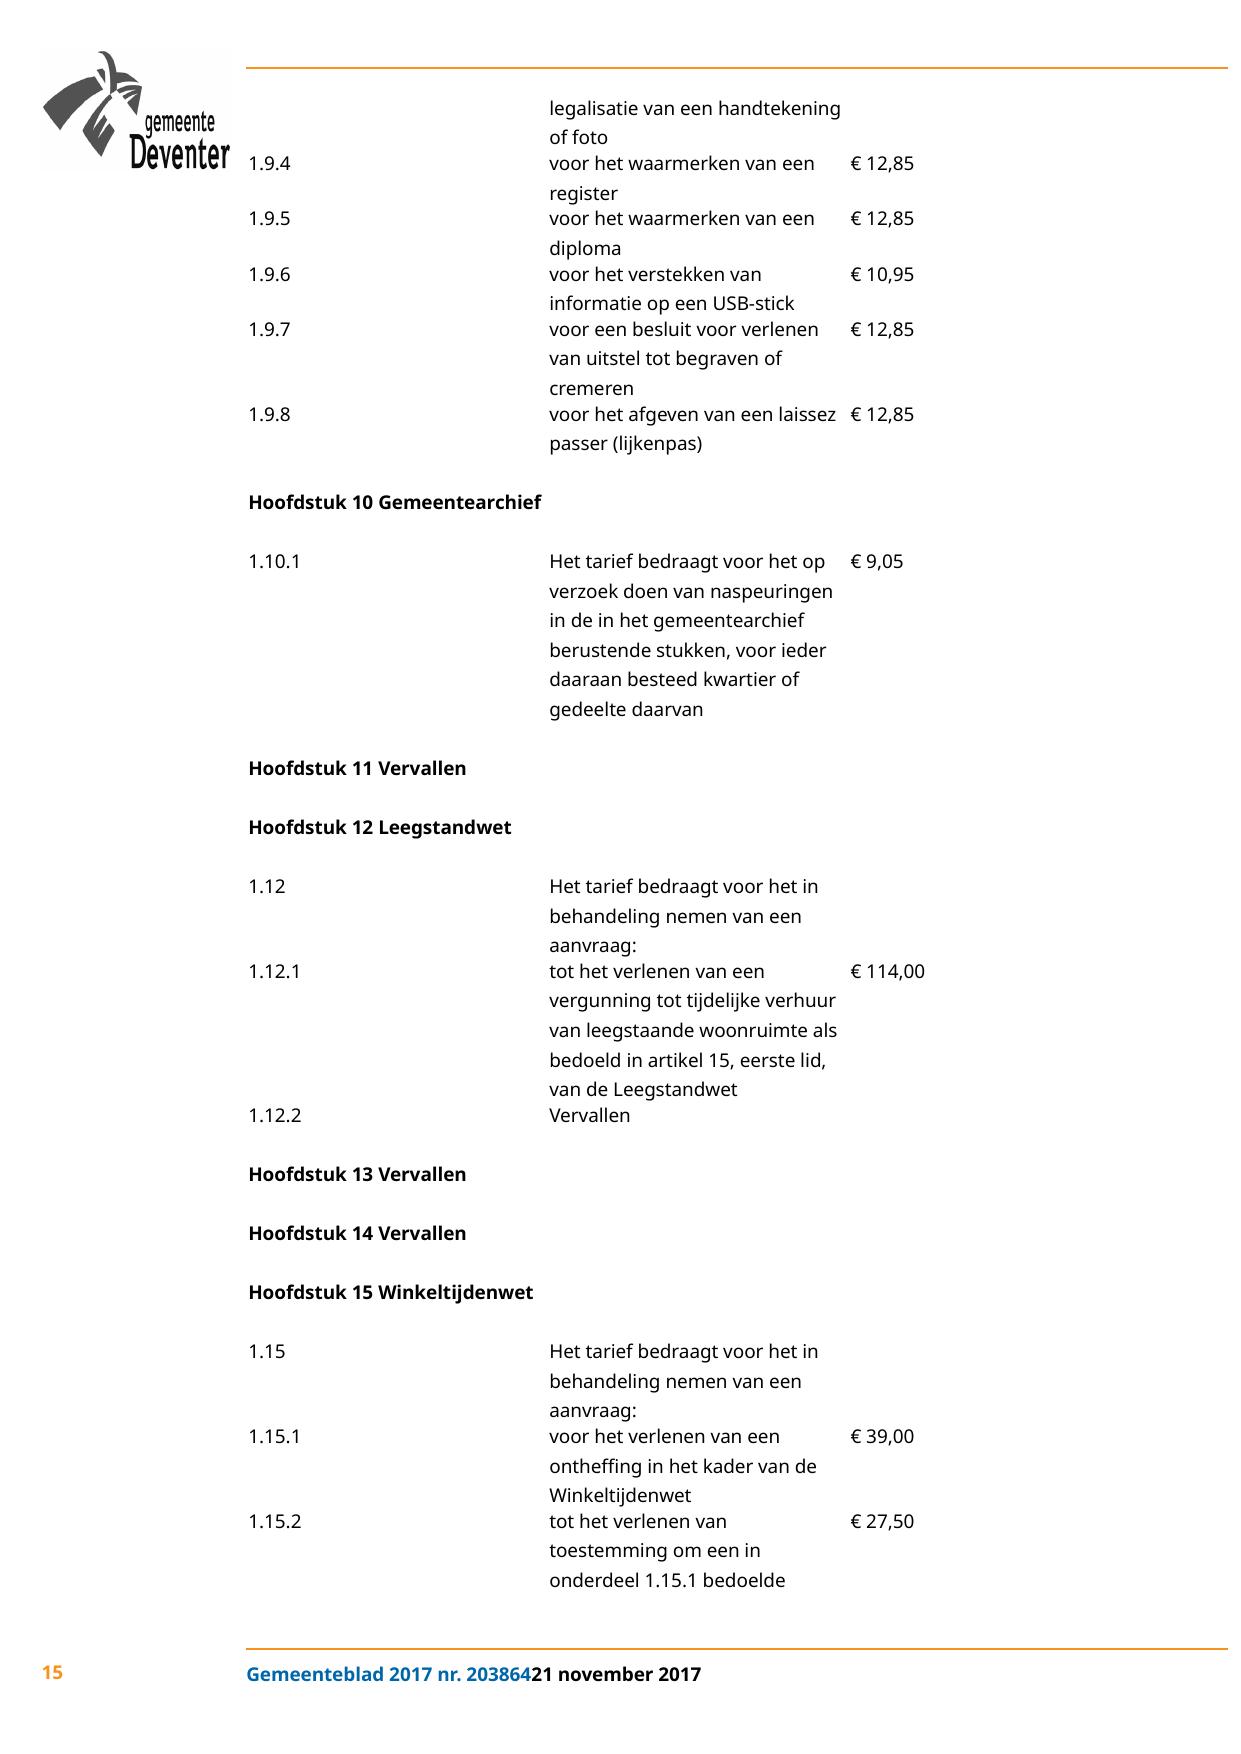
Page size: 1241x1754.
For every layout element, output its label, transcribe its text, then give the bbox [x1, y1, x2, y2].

table_cell legalisatie van een handtekening of foto [549, 95, 850, 150]
table_cell € 12,85 [850, 150, 1152, 205]
text Hoofdstuk 14 Vervallen [248, 1220, 1152, 1246]
table_cell Vervallen [549, 1102, 850, 1128]
table_header Het tarief bedraagt voor het in behandeling nemen van een aanvraag: [549, 873, 850, 958]
table_cell € 12,85 [850, 401, 1152, 456]
text Hoofdstuk 15 Winkeltijdenwet [248, 1279, 1152, 1305]
table_cell voor het verstekken van informatie op een USB-stick [549, 261, 850, 316]
table_header € 9,05 [850, 548, 1152, 722]
table_cell € 10,95 [850, 261, 1152, 316]
table_cell tot het verlenen van een vergunning tot tijdelijke verhuur van leegstaande woonruimte als bedoeld in artikel 15, eerste lid, van de Leegstandwet [549, 958, 850, 1102]
table_header 1.15 [248, 1338, 549, 1423]
text Hoofdstuk 11 Vervallen [248, 755, 1152, 781]
table_cell voor het afgeven van een laissez passer (lijkenpas) [549, 401, 850, 456]
text Hoofdstuk 13 Vervallen [248, 1161, 1152, 1186]
table_cell 1.15.1 [248, 1423, 549, 1508]
table_cell voor het verlenen van een ontheffing in het kader van de Winkeltijdenwet [549, 1423, 850, 1508]
table_cell 1.12.2 [248, 1102, 549, 1128]
table_header 1.12 [248, 873, 549, 958]
table_cell € 39,00 [850, 1423, 1152, 1508]
table_cell 1.9.5 [248, 205, 549, 261]
table_cell € 27,50 [850, 1508, 1152, 1593]
table_header [850, 873, 1152, 958]
table_cell 1.9.8 [248, 401, 549, 456]
table_cell [850, 95, 1152, 150]
table_header [850, 1338, 1152, 1423]
table_header Het tarief bedraagt voor het op verzoek doen van naspeuringen in de in het gemeentearchief berustende stukken, voor ieder daaraan besteed kwartier of gedeelte daarvan [549, 548, 850, 722]
text Hoofdstuk 10 Gemeentearchief [248, 489, 1152, 515]
table_cell tot het verlenen van toestemming om een in onderdeel 1.15.1 bedoelde [549, 1508, 850, 1593]
table_cell 1.12.1 [248, 958, 549, 1102]
table_cell € 12,85 [850, 316, 1152, 401]
text Hoofdstuk 12 Leegstandwet [248, 814, 1152, 840]
table_cell 1.15.2 [248, 1508, 549, 1593]
table_cell € 114,00 [850, 958, 1152, 1102]
table_cell voor een besluit voor verlenen van uitstel tot begraven of cremeren [549, 316, 850, 401]
table_header 1.10.1 [248, 548, 549, 722]
table_cell 1.9.4 [248, 150, 549, 205]
table_cell 1.9.7 [248, 316, 549, 401]
picture [41, 47, 231, 172]
table_cell [248, 95, 549, 150]
table_cell voor het waarmerken van een diploma [549, 205, 850, 261]
table_cell € 12,85 [850, 205, 1152, 261]
table_cell [850, 1102, 1152, 1128]
table_header Het tarief bedraagt voor het in behandeling nemen van een aanvraag: [549, 1338, 850, 1423]
table_cell 1.9.6 [248, 261, 549, 316]
table_cell voor het waarmerken van een register [549, 150, 850, 205]
